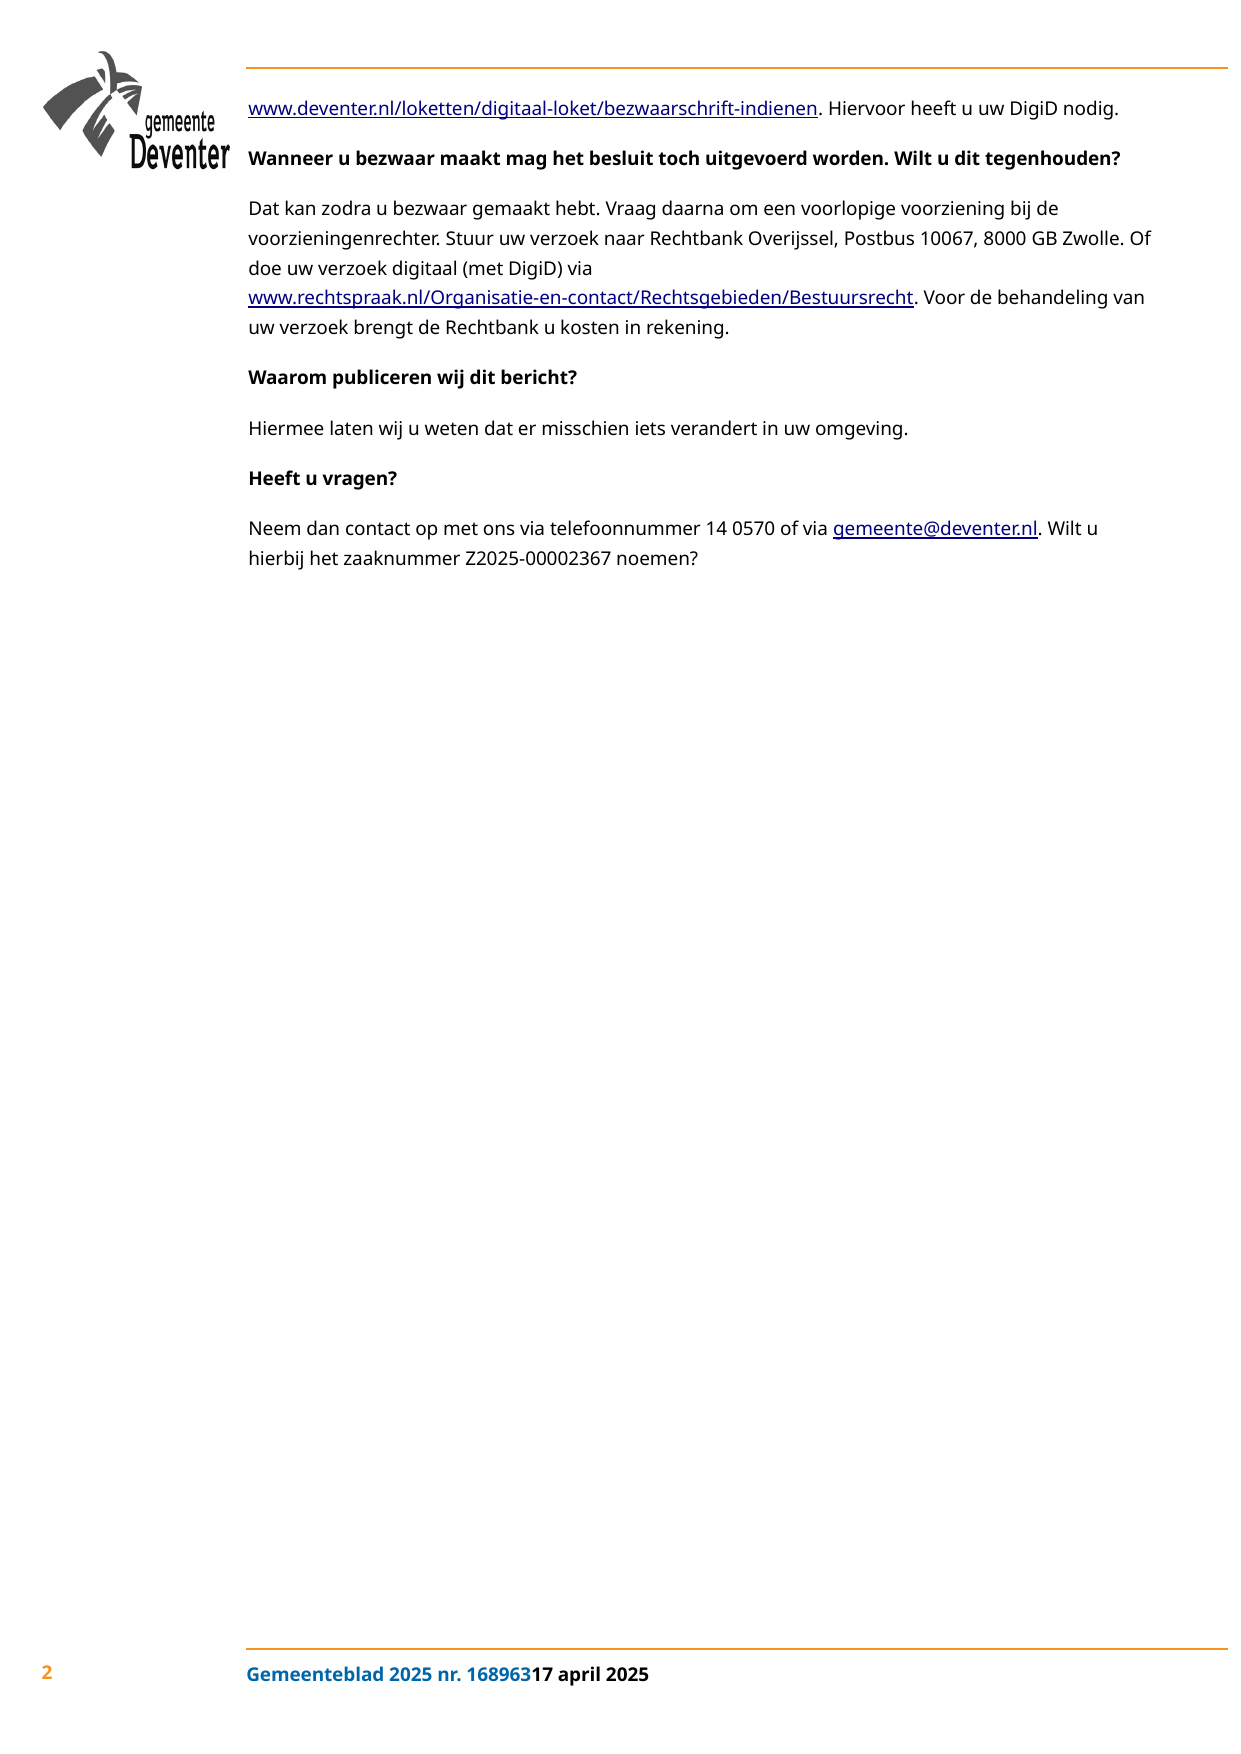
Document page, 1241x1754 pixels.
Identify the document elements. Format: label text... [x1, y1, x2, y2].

text www.deventer.nl/loketten/digitaal-loket/bezwaarschrift-indienen. Hiervoor heeft u uw DigiD nodig. [248, 95, 1152, 121]
text Dat kan zodra u bezwaar gemaakt hebt. Vraag daarna om een voorlopige voorziening bij de voorzieningenrechter. Stuur uw verzoek naar Rechtbank Overijssel, Postbus 10067, 8000 GB Zwolle. Of doe uw verzoek digitaal (met DigiD) via www.rechtspraak.nl/Organisatie-en-contact/Rechtsgebieden/Bestuursrecht. Voor de behandeling van uw verzoek brengt de Rechtbank u kosten in rekening. [248, 196, 1152, 340]
text Neem dan contact op met ons via telefoonnummer 14 0570 of via gemeente@deventer.nl. Wilt u hierbij het zaaknummer Z2025-00002367 noemen? [248, 516, 1152, 571]
text Wanneer u bezwaar maakt mag het besluit toch uitgevoerd worden. Wilt u dit tegenhouden? [248, 145, 1152, 171]
text Hiermee laten wij u weten dat er misschien iets verandert in uw omgeving. [248, 415, 1152, 441]
text Waarom publiceren wij dit bericht? [248, 364, 1152, 390]
text Heeft u vragen? [248, 465, 1152, 491]
picture [41, 47, 231, 172]
